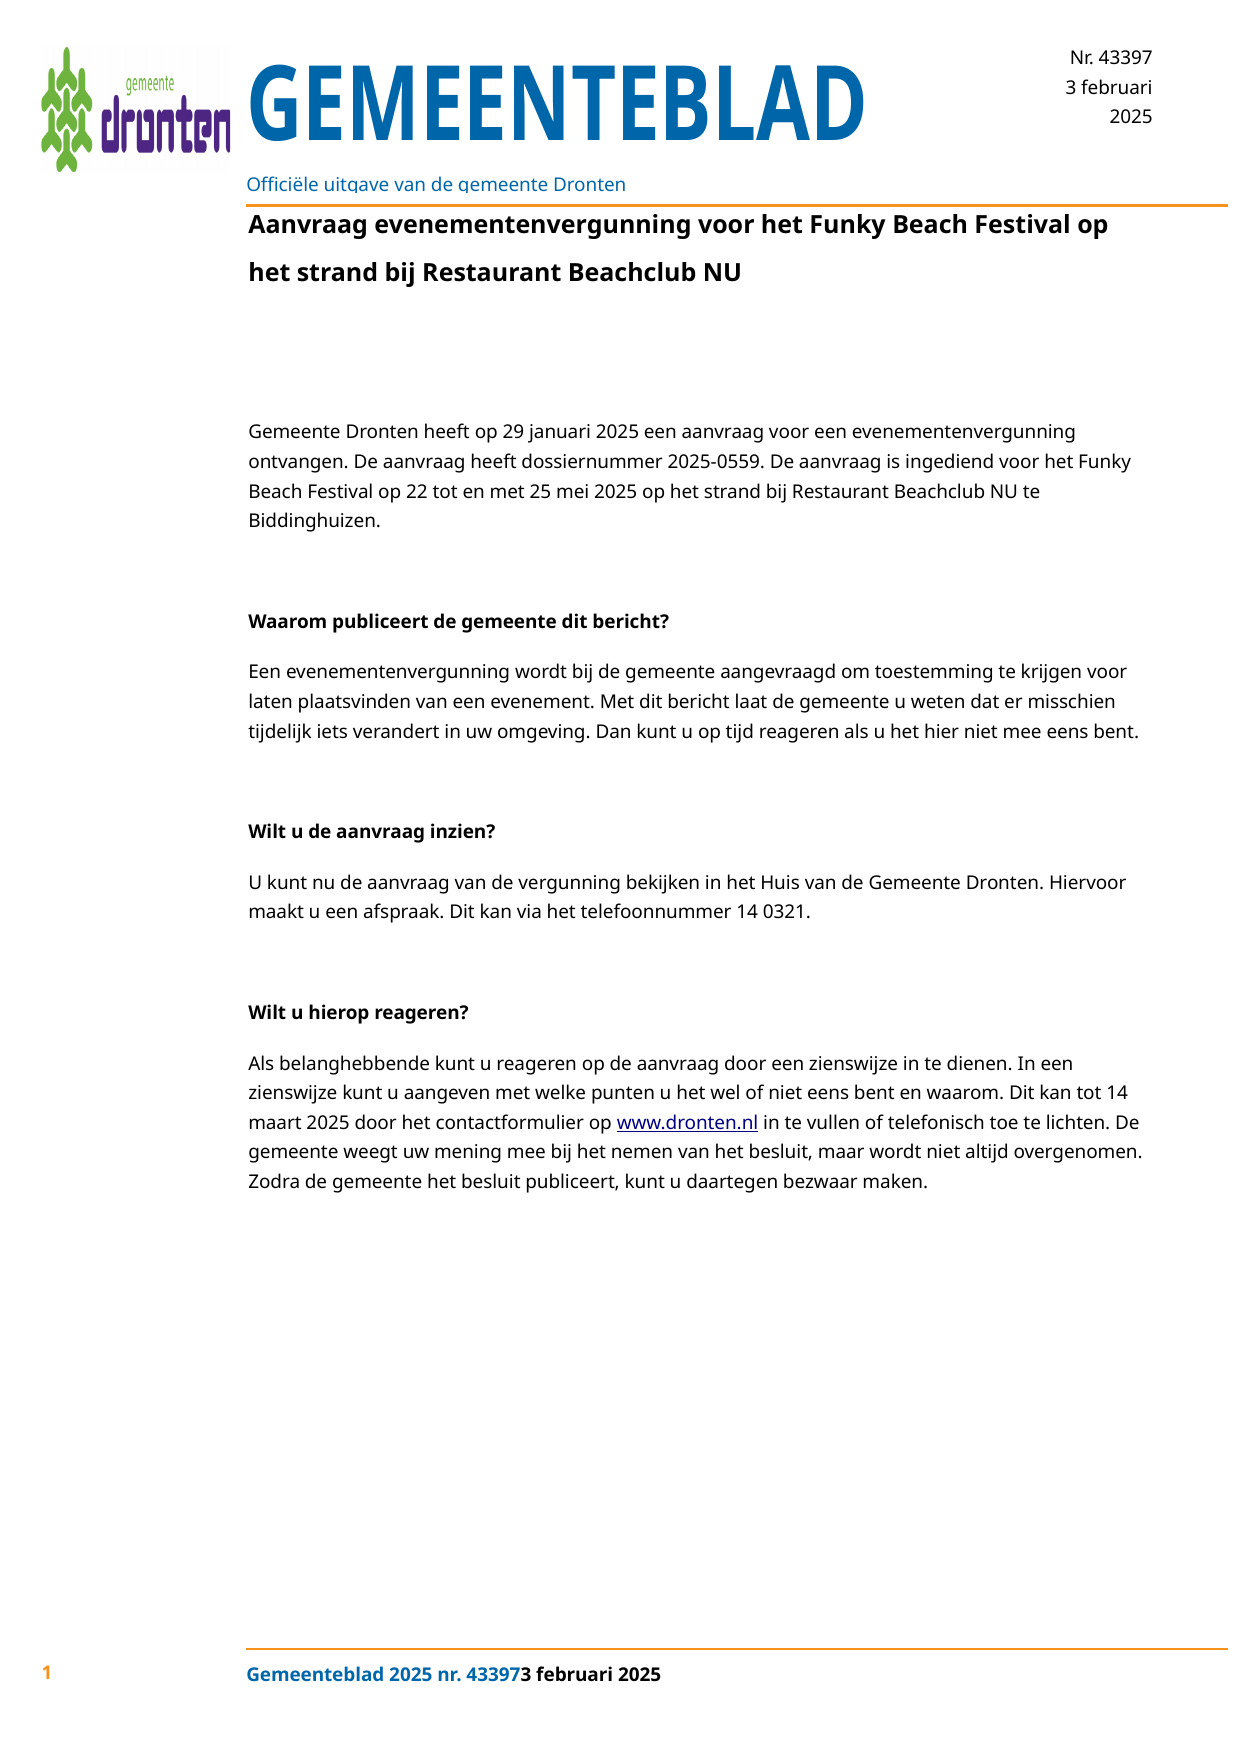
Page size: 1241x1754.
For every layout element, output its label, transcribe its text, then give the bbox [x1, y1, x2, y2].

text Een evenementenvergunning wordt bij de gemeente aangevraagd om toestemming te krijgen voor laten plaatsvinden van een evenement. Met dit bericht laat de gemeente u weten dat er misschien tijdelijk iets verandert in uw omgeving. Dan kunt u op tijd reageren als u het hier niet mee eens bent. [248, 659, 1152, 744]
text Wilt u hierop reageren? [248, 999, 1152, 1025]
text Als belanghebbende kunt u reageren op de aanvraag door een zienswijze in te dienen. In een zienswijze kunt u aangeven met welke punten u het wel of niet eens bent en waarom. Dit kan tot 14 maart 2025 door het contactformulier op www.dronten.nl in te vullen of telefonisch toe te lichten. De gemeente weegt uw mening mee bij het nemen van het besluit, maar wordt niet altijd overgenomen. Zodra de gemeente het besluit publiceert, kunt u daartegen bezwaar maken. [248, 1050, 1152, 1194]
text Wilt u de aanvraag inzien? [248, 819, 1152, 844]
text Waarom publiceert de gemeente dit bericht? [248, 608, 1152, 634]
picture [41, 47, 231, 172]
text U kunt nu de aanvraag van de vergunning bekijken in het Huis van de Gemeente Dronten. Hiervoor maakt u een afspraak. Dit kan via het telefoonnummer 14 0321. [248, 869, 1152, 924]
text Aanvraag evenementenvergunning voor het Funky Beach Festival op het strand bij Restaurant Beachclub NU [248, 207, 1152, 288]
text Gemeente Dronten heeft op 29 januari 2025 een aanvraag voor een evenementenvergunning ontvangen. De aanvraag heeft dossiernummer 2025-0559. De aanvraag is ingediend voor het Funky Beach Festival op 22 tot en met 25 mei 2025 op het strand bij Restaurant Beachclub NU te Biddinghuizen. [248, 419, 1152, 533]
